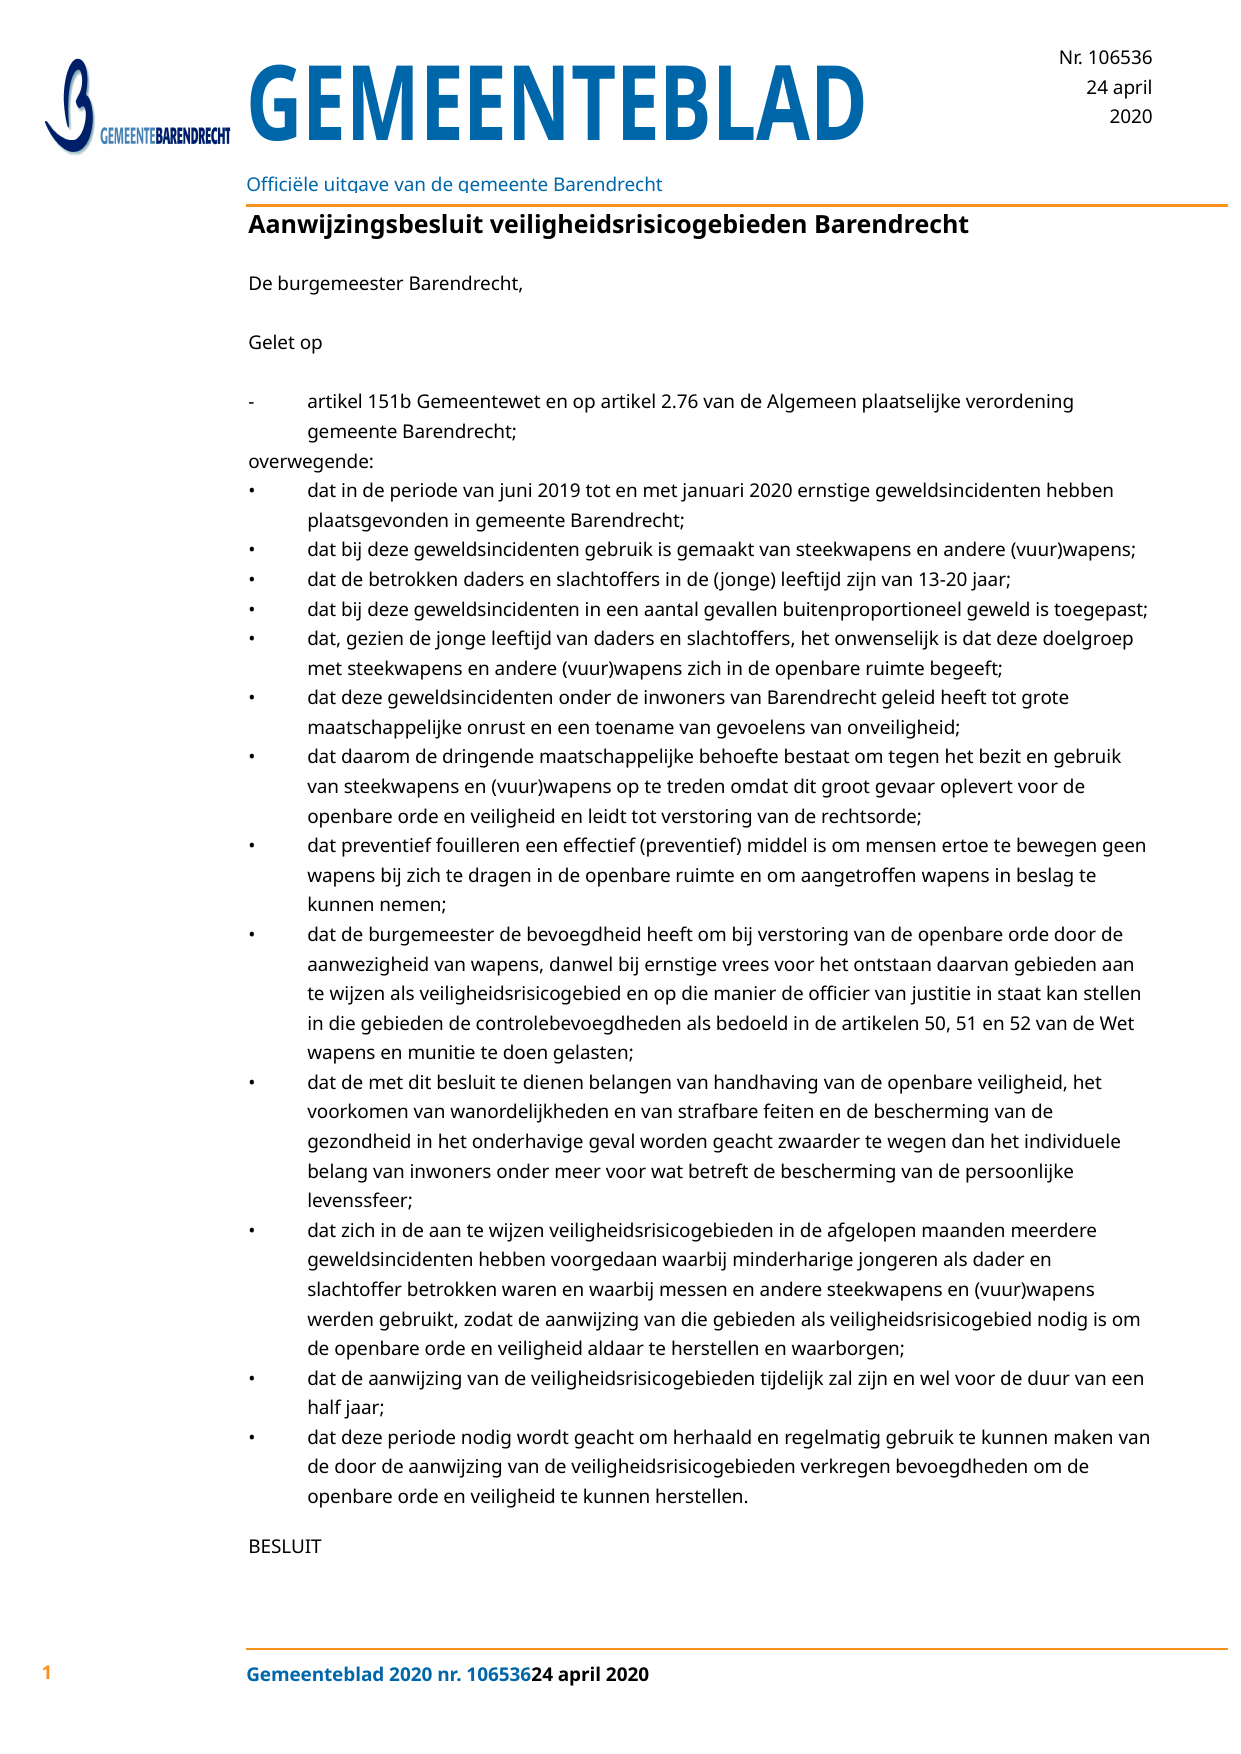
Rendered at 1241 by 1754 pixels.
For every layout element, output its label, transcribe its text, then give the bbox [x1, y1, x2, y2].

list dat in de periode van juni 2019 tot en met januari 2020 ernstige geweldsincidenten hebben plaatsgevonden in gemeente Barendrecht; [248, 477, 1152, 533]
list dat zich in de aan te wijzen veiligheidsrisicogebieden in de afgelopen maanden meerdere geweldsincidenten hebben voorgedaan waarbij minderharige jongeren als dader en slachtoffer betrokken waren en waarbij messen en andere steekwapens en (vuur)wapens werden gebruikt, zodat de aanwijzing van die gebieden als veiligheidsrisicogebied nodig is om de openbare orde en veiligheid aldaar te herstellen en waarborgen; [248, 1217, 1152, 1361]
list dat bij deze geweldsincidenten in een aantal gevallen buitenproportioneel geweld is toegepast; [248, 596, 1152, 621]
list dat preventief fouilleren een effectief (preventief) middel is om mensen ertoe te bewegen geen wapens bij zich te dragen in de openbare ruimte en om aangetroffen wapens in beslag te kunnen nemen; [248, 832, 1152, 917]
list dat de aanwijzing van de veiligheidsrisicogebieden tijdelijk zal zijn en wel voor de duur van een half jaar; [248, 1365, 1152, 1420]
list dat de burgemeester de bevoegdheid heeft om bij verstoring van de openbare orde door de aanwezigheid van wapens, danwel bij ernstige vrees voor het ontstaan daarvan gebieden aan te wijzen als veiligheidsrisicogebied en op die manier de officier van justitie in staat kan stellen in die gebieden de controlebevoegdheden als bedoeld in de artikelen 50, 51 en 52 van de Wet wapens en munitie te doen gelasten; [248, 921, 1152, 1065]
text Aanwijzingsbesluit veiligheidsrisicogebieden Barendrecht [248, 207, 1152, 241]
list dat de betrokken daders en slachtoffers in de (jonge) leeftijd zijn van 13-20 jaar; [248, 566, 1152, 592]
list artikel 151b Gemeentewet en op artikel 2.76 van de Algemeen plaatselijke verordening gemeente Barendrecht; [248, 389, 1152, 444]
text De burgemeester Barendrecht, [248, 270, 1152, 296]
list dat daarom de dringende maatschappelijke behoefte bestaat om tegen het bezit en gebruik van steekwapens en (vuur)wapens op te treden omdat dit groot gevaar oplevert voor de openbare orde en veiligheid en leidt tot verstoring van de rechtsorde; [248, 744, 1152, 828]
list dat deze geweldsincidenten onder de inwoners van Barendrecht geleid heeft tot grote maatschappelijke onrust en een toename van gevoelens van onveiligheid; [248, 684, 1152, 740]
text overwegende: [248, 448, 1152, 473]
text BESLUIT [248, 1533, 1152, 1559]
list dat deze periode nodig wordt geacht om herhaald en regelmatig gebruik te kunnen maken van de door de aanwijzing van de veiligheidsrisicogebieden verkregen bevoegdheden om de openbare orde en veiligheid te kunnen herstellen. [248, 1424, 1152, 1509]
text Gelet op [248, 329, 1152, 355]
picture [41, 47, 231, 172]
list dat de met dit besluit te dienen belangen van handhaving van de openbare veiligheid, het voorkomen van wanordelijkheden en van strafbare feiten en de bescherming van de gezondheid in het onderhavige geval worden geacht zwaarder te wegen dan het individuele belang van inwoners onder meer voor wat betreft de bescherming van de persoonlijke levenssfeer; [248, 1069, 1152, 1213]
list dat bij deze geweldsincidenten gebruik is gemaakt van steekwapens en andere (vuur)wapens; [248, 537, 1152, 562]
list dat, gezien de jonge leeftijd van daders en slachtoffers, het onwenselijk is dat deze doelgroep met steekwapens en andere (vuur)wapens zich in de openbare ruimte begeeft; [248, 625, 1152, 681]
